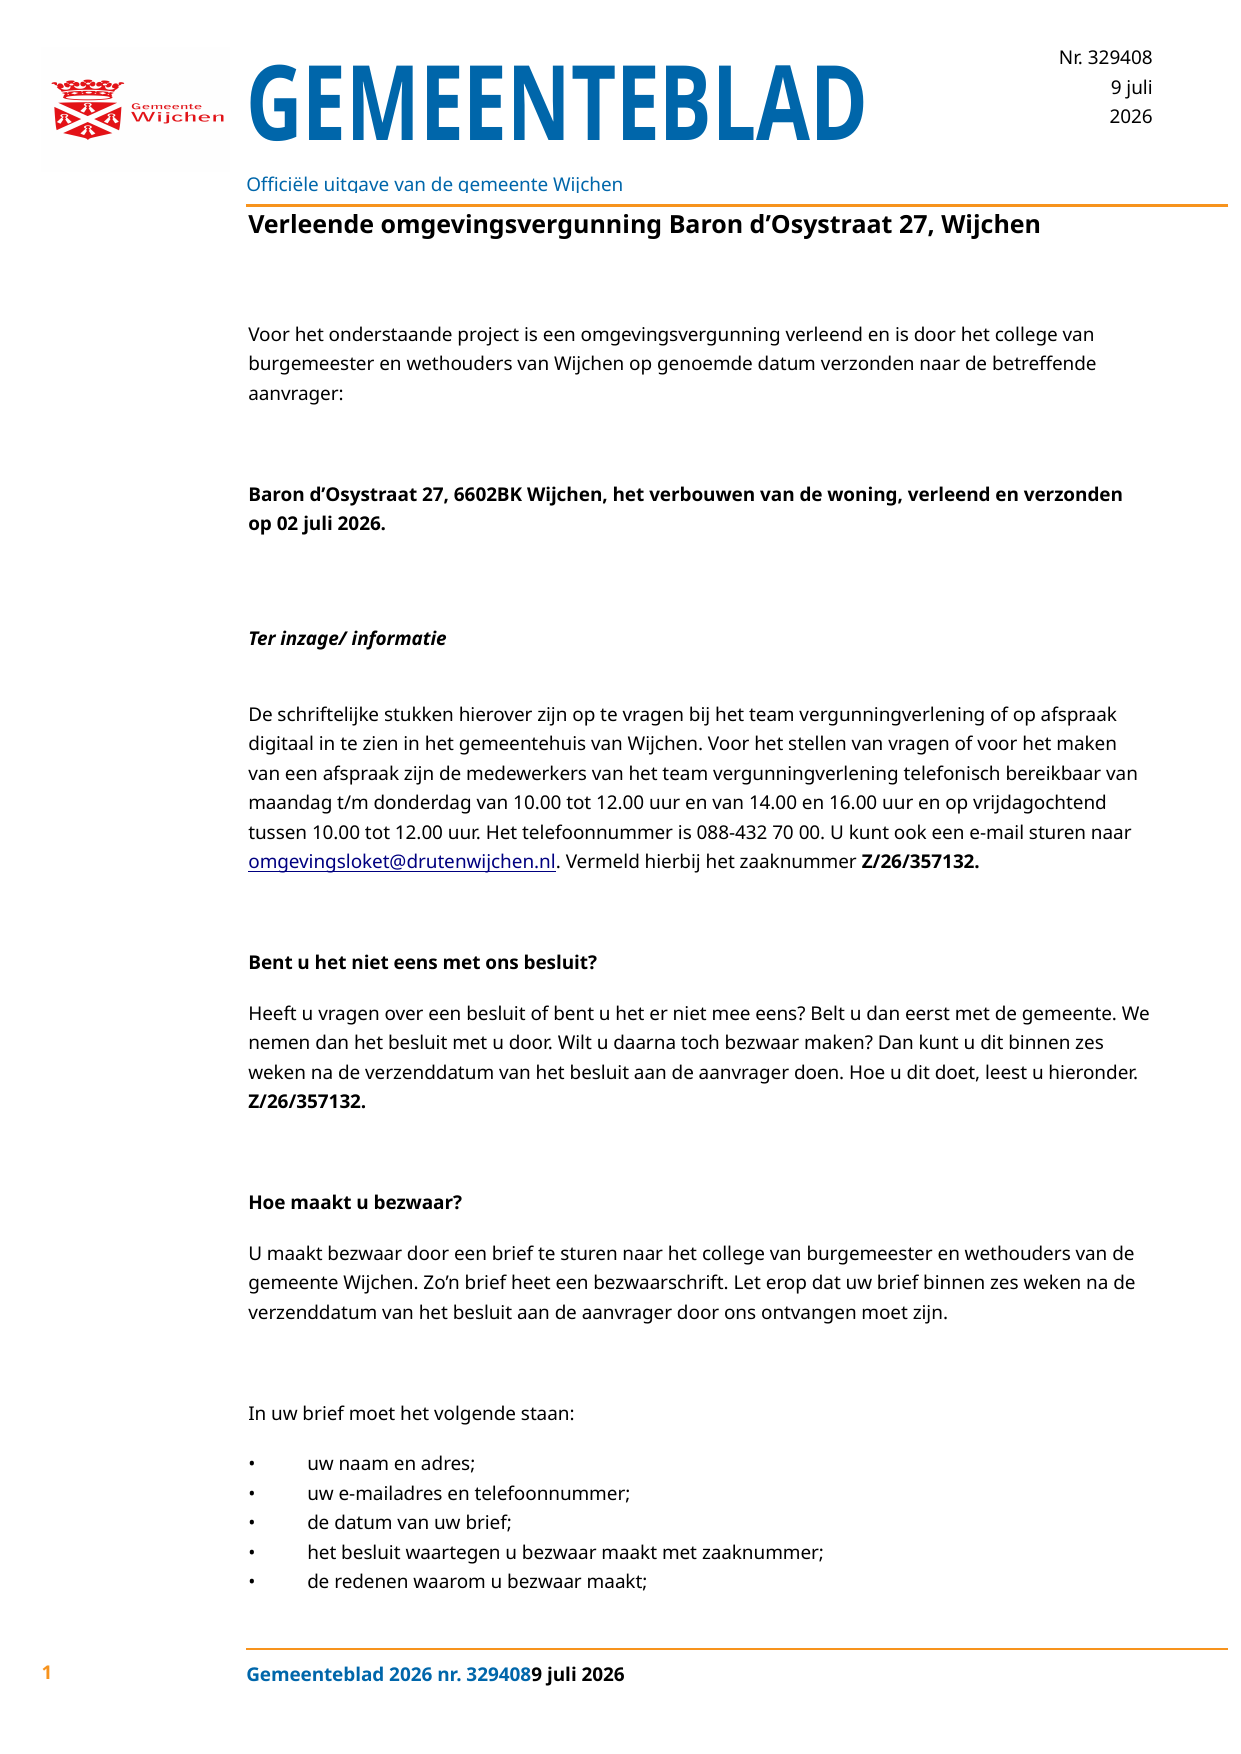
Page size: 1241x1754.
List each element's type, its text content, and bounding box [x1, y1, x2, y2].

list uw e-mailadres en telefoonnummer; [248, 1480, 1152, 1506]
picture [41, 47, 231, 172]
text Baron d’Osystraat 27, 6602BK Wijchen, het verbouwen van de woning, verleend en verzonden op 02 juli 2026. [248, 481, 1152, 536]
text U maakt bezwaar door een brief te sturen naar het college van burgemeester en wethouders van de gemeente Wijchen. Zo’n brief heet een bezwaarschrift. Let erop dat uw brief binnen zes weken na de verzenddatum van het besluit aan de aanvrager door ons ontvangen moet zijn. [248, 1240, 1152, 1325]
text De schriftelijke stukken hierover zijn op te vragen bij het team vergunningverlening of op afspraak digitaal in te zien in het gemeentehuis van Wijchen. Voor het stellen van vragen of voor het maken van een afspraak zijn de medewerkers van het team vergunningverlening telefonisch bereikbaar van maandag t/m donderdag van 10.00 tot 12.00 uur en van 14.00 en 16.00 uur en op vrijdagochtend tussen 10.00 tot 12.00 uur. Het telefoonnummer is 088-432 70 00. U kunt ook een e-mail sturen naar omgevingsloket@drutenwijchen.nl. Vermeld hierbij het zaaknummer Z/26/357132. [248, 701, 1152, 874]
text Heeft u vragen over een besluit of bent u het er niet mee eens? Belt u dan eerst met de gemeente. We nemen dan het besluit met u door. Wilt u daarna toch bezwaar maken? Dan kunt u dit binnen zes weken na de verzenddatum van het besluit aan de aanvrager doen. Hoe u dit doet, leest u hieronder. Z/26/357132. [248, 1000, 1152, 1114]
list de datum van uw brief; [248, 1509, 1152, 1535]
text Ter inzage/ informatie [248, 625, 1152, 650]
list het besluit waartegen u bezwaar maakt met zaaknummer; [248, 1539, 1152, 1565]
list de redenen waarom u bezwaar maakt; [248, 1569, 1152, 1594]
text In uw brief moet het volgende staan: [248, 1400, 1152, 1426]
list uw naam en adres; [248, 1450, 1152, 1476]
text Bent u het niet eens met ons besluit? [248, 949, 1152, 975]
text Verleende omgevingsvergunning Baron d’Osystraat 27, Wijchen [248, 207, 1152, 241]
text Voor het onderstaande project is een omgevingsvergunning verleend en is door het college van burgemeester en wethouders van Wijchen op genoemde datum verzonden naar de betreffende aanvrager: [248, 321, 1152, 406]
text Hoe maakt u bezwaar? [248, 1189, 1152, 1215]
